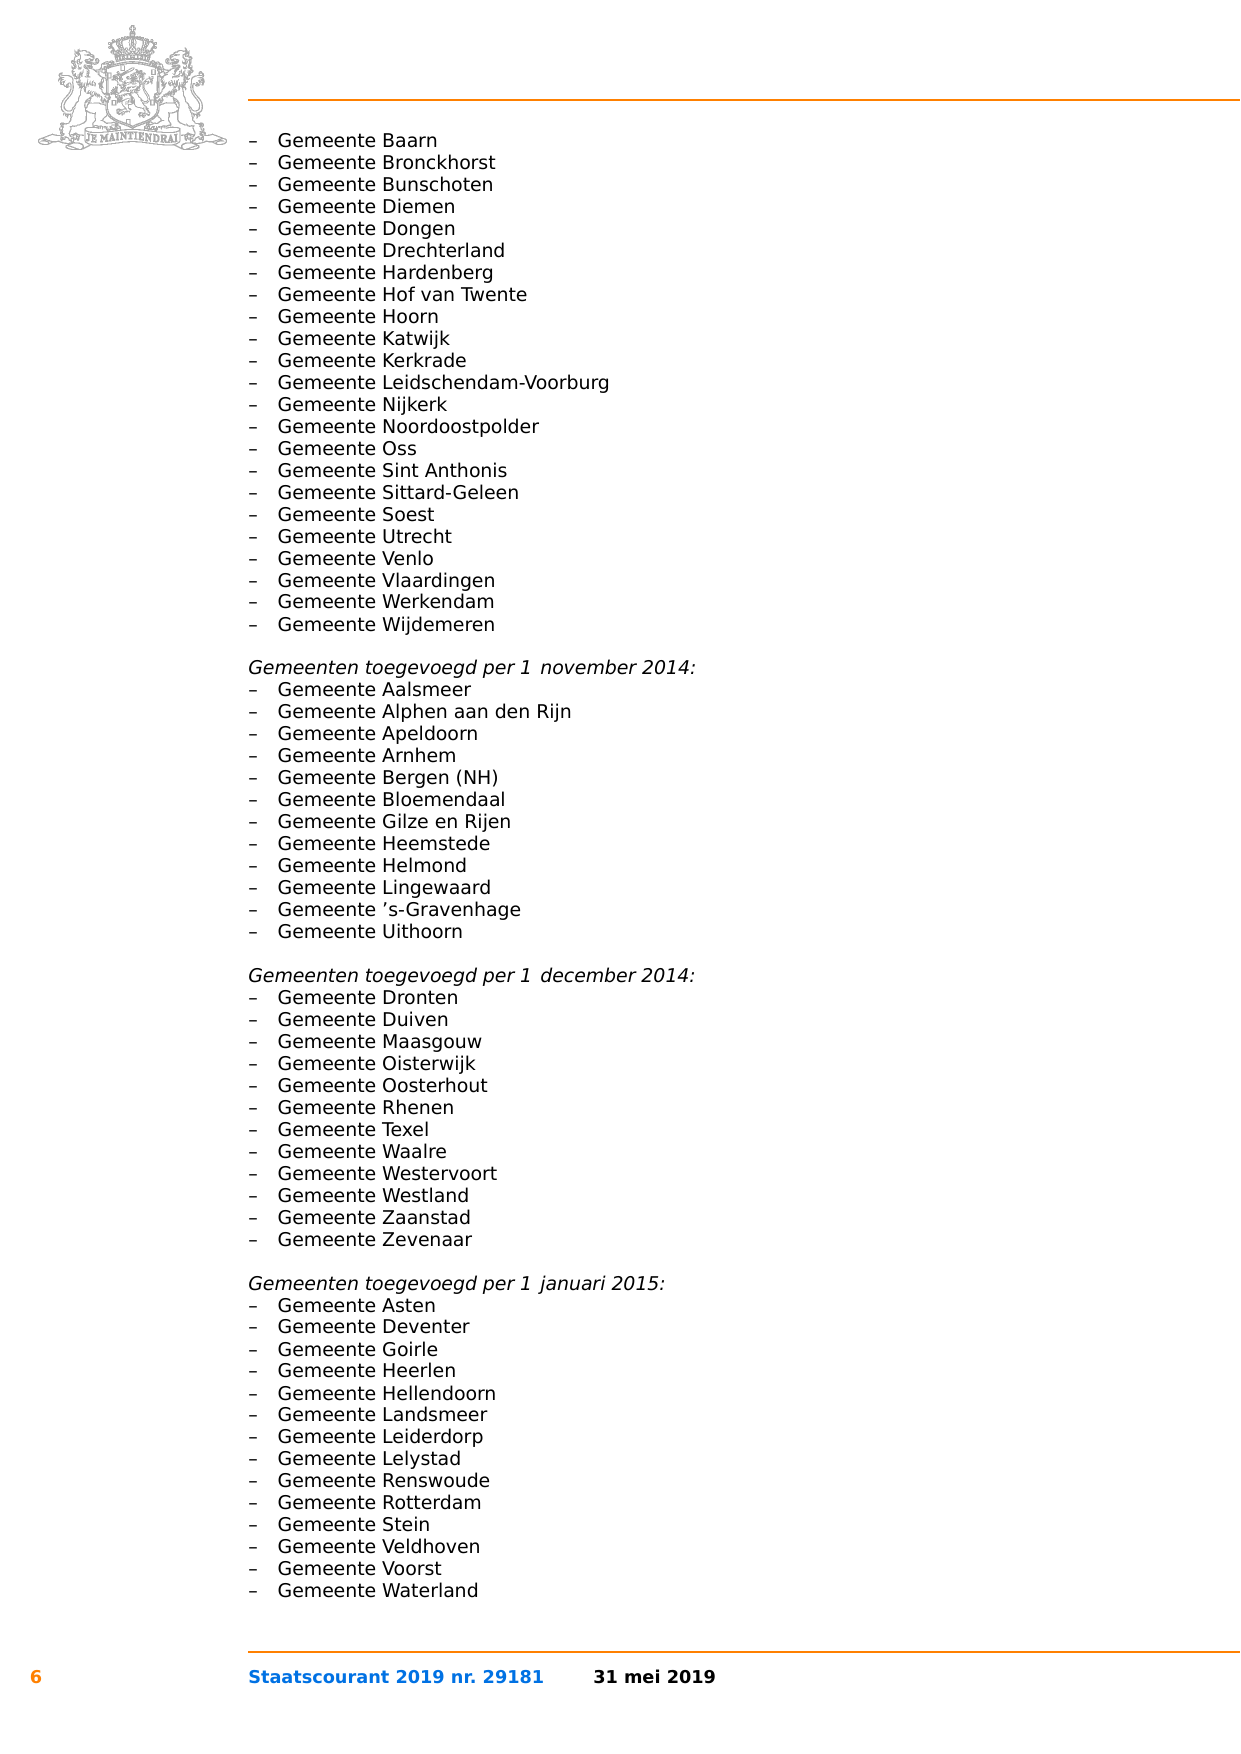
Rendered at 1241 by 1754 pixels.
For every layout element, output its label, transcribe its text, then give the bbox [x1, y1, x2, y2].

text – Gemeente Lingewaard [248, 877, 1163, 899]
text – Gemeente Oss [248, 438, 1163, 459]
text – Gemeente Werkendam [248, 591, 1163, 613]
text – Gemeente Dongen [248, 218, 1163, 240]
text – Gemeente Zevenaar [248, 1229, 1163, 1251]
text – Gemeente Dronten [248, 987, 1163, 1009]
text – Gemeente Hardenberg [248, 262, 1163, 284]
picture [38, 25, 227, 150]
text – Gemeente Waalre [248, 1141, 1163, 1163]
text – Gemeente Oosterhout [248, 1075, 1163, 1097]
text – Gemeente Noordoostpolder [248, 416, 1163, 438]
text – Gemeente Rhenen [248, 1097, 1163, 1119]
text – Gemeente Arnhem [248, 745, 1163, 767]
text – Gemeente Voorst [248, 1558, 1163, 1580]
text – Gemeente Maasgouw [248, 1031, 1163, 1053]
text – Gemeente Stein [248, 1514, 1163, 1536]
text – Gemeente Texel [248, 1119, 1163, 1141]
text – Gemeente Hellendoorn [248, 1382, 1163, 1404]
text – Gemeente Kerkrade [248, 350, 1163, 372]
text – Gemeente Baarn [248, 130, 1163, 152]
text – Gemeente Alphen aan den Rijn [248, 701, 1163, 723]
text – Gemeente Goirle [248, 1338, 1163, 1360]
text – Gemeente Nijkerk [248, 394, 1163, 416]
text – Gemeente Rotterdam [248, 1492, 1163, 1514]
text – Gemeente Vlaardingen [248, 569, 1163, 591]
text Gemeenten toegevoegd per 1 december 2014: [248, 965, 1163, 987]
text – Gemeente Leidschendam-Voorburg [248, 372, 1163, 394]
text – Gemeente Hof van Twente [248, 284, 1163, 306]
text – Gemeente Heerlen [248, 1360, 1163, 1382]
text – Gemeente Bronckhorst [248, 152, 1163, 174]
text – Gemeente Westland [248, 1185, 1163, 1207]
text – Gemeente Duiven [248, 1009, 1163, 1031]
text – Gemeente Sittard-Geleen [248, 482, 1163, 503]
text – Gemeente Utrecht [248, 526, 1163, 547]
text – Gemeente Deventer [248, 1316, 1163, 1338]
text – Gemeente Gilze en Rijen [248, 811, 1163, 833]
text – Gemeente Helmond [248, 855, 1163, 877]
text – Gemeente Veldhoven [248, 1536, 1163, 1558]
text – Gemeente Bunschoten [248, 174, 1163, 196]
text – Gemeente Hoorn [248, 306, 1163, 328]
text – Gemeente Bloemendaal [248, 789, 1163, 811]
text – Gemeente Heemstede [248, 833, 1163, 855]
text – Gemeente Westervoort [248, 1163, 1163, 1185]
text – Gemeente ’s-Gravenhage [248, 899, 1163, 921]
text – Gemeente Apeldoorn [248, 723, 1163, 745]
text – Gemeente Landsmeer [248, 1404, 1163, 1426]
text Gemeenten toegevoegd per 1 november 2014: [248, 657, 1163, 679]
text – Gemeente Lelystad [248, 1448, 1163, 1470]
text – Gemeente Waterland [248, 1580, 1163, 1602]
text – Gemeente Zaanstad [248, 1207, 1163, 1229]
text – Gemeente Sint Anthonis [248, 459, 1163, 482]
text Gemeenten toegevoegd per 1 januari 2015: [248, 1272, 1163, 1294]
text – Gemeente Bergen (NH) [248, 767, 1163, 789]
text – Gemeente Diemen [248, 196, 1163, 218]
text – Gemeente Katwijk [248, 328, 1163, 350]
text – Gemeente Renswoude [248, 1470, 1163, 1492]
text – Gemeente Oisterwijk [248, 1053, 1163, 1075]
text – Gemeente Leiderdorp [248, 1426, 1163, 1448]
text – Gemeente Asten [248, 1294, 1163, 1316]
text – Gemeente Soest [248, 503, 1163, 526]
text – Gemeente Venlo [248, 547, 1163, 569]
text – Gemeente Uithoorn [248, 921, 1163, 943]
text – Gemeente Aalsmeer [248, 679, 1163, 701]
text – Gemeente Wijdemeren [248, 613, 1163, 635]
text – Gemeente Drechterland [248, 240, 1163, 262]
